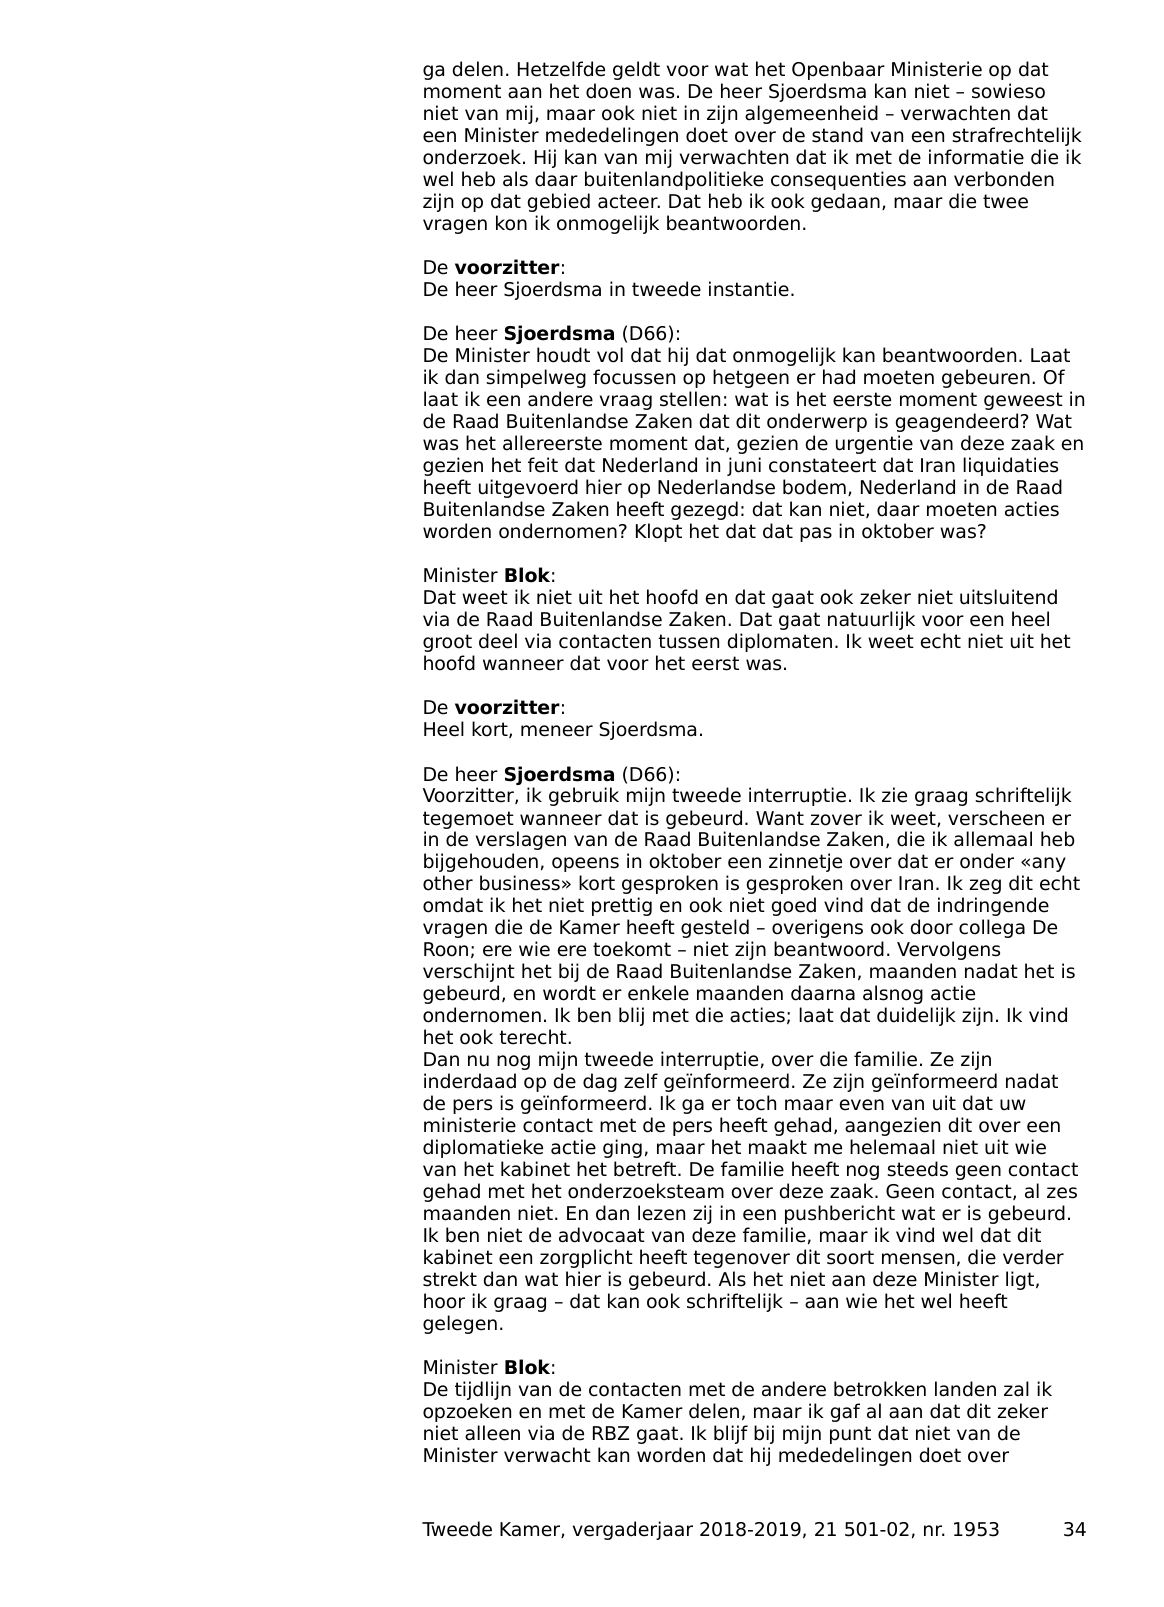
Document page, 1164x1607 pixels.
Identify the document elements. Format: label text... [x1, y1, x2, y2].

text Voorzitter, ik gebruik mijn tweede interruptie. Ik zie graag schriftelijk tegemoet wanneer dat is gebeurd. Want zover ik weet, verscheen er in de verslagen van de Raad Buitenlandse Zaken, die ik allemaal heb bijgehouden, opeens in oktober een zinnetje over dat er onder «any other business» kort gesproken is gesproken over Iran. Ik zeg dit echt omdat ik het niet prettig en ook niet goed vind dat de indringende vragen die de Kamer heeft gesteld – overigens ook door collega De Roon; ere wie ere toekomt – niet zijn beantwoord. Vervolgens verschijnt het bij de Raad Buitenlandse Zaken, maanden nadat het is gebeurd, en wordt er enkele maanden daarna alsnog actie ondernomen. Ik ben blij met die acties; laat dat duidelijk zijn. Ik vind het ook terecht. [422, 785, 1087, 1049]
text De Minister houdt vol dat hij dat onmogelijk kan beantwoorden. Laat ik dan simpelweg focussen op hetgeen er had moeten gebeuren. Of laat ik een andere vraag stellen: wat is het eerste moment geweest in de Raad Buitenlandse Zaken dat dit onderwerp is geagendeerd? Wat was het allereerste moment dat, gezien de urgentie van deze zaak en gezien het feit dat Nederland in juni constateert dat Iran liquidaties heeft uitgevoerd hier op Nederlandse bodem, Nederland in de Raad Buitenlandse Zaken heeft gezegd: dat kan niet, daar moeten acties worden ondernomen? Klopt het dat dat pas in oktober was? [422, 345, 1087, 543]
text De heer Sjoerdsma in tweede instantie. [422, 279, 1087, 301]
text Minister Blok: [422, 565, 1087, 587]
text Dan nu nog mijn tweede interruptie, over die familie. Ze zijn inderdaad op de dag zelf geïnformeerd. Ze zijn geïnformeerd nadat de pers is geïnformeerd. Ik ga er toch maar even van uit dat uw ministerie contact met de pers heeft gehad, aangezien dit over een diplomatieke actie ging, maar het maakt me helemaal niet uit wie van het kabinet het betreft. De familie heeft nog steeds geen contact gehad met het onderzoeksteam over deze zaak. Geen contact, al zes maanden niet. En dan lezen zij in een pushbericht wat er is gebeurd. Ik ben niet de advocaat van deze familie, maar ik vind wel dat dit kabinet een zorgplicht heeft tegenover dit soort mensen, die verder strekt dan wat hier is gebeurd. Als het niet aan deze Minister ligt, hoor ik graag – dat kan ook schriftelijk – aan wie het wel heeft gelegen. [422, 1049, 1087, 1335]
text ga delen. Hetzelfde geldt voor wat het Openbaar Ministerie op dat moment aan het doen was. De heer Sjoerdsma kan niet – sowieso niet van mij, maar ook niet in zijn algemeenheid – verwachten dat een Minister mededelingen doet over de stand van een strafrechtelijk onderzoek. Hij kan van mij verwachten dat ik met de informatie die ik wel heb als daar buitenlandpolitieke consequenties aan verbonden zijn op dat gebied acteer. Dat heb ik ook gedaan, maar die twee vragen kon ik onmogelijk beantwoorden. [422, 59, 1087, 235]
text Dat weet ik niet uit het hoofd en dat gaat ook zeker niet uitsluitend via de Raad Buitenlandse Zaken. Dat gaat natuurlijk voor een heel groot deel via contacten tussen diplomaten. Ik weet echt niet uit het hoofd wanneer dat voor het eerst was. [422, 587, 1087, 675]
text Minister Blok: [422, 1357, 1087, 1379]
text De voorzitter: [422, 697, 1087, 719]
text Heel kort, meneer Sjoerdsma. [422, 719, 1087, 741]
text De heer Sjoerdsma (D66): [422, 763, 1087, 785]
text De heer Sjoerdsma (D66): [422, 323, 1087, 345]
text De voorzitter: [422, 257, 1087, 279]
text De tijdlijn van de contacten met de andere betrokken landen zal ik opzoeken en met de Kamer delen, maar ik gaf al aan dat dit zeker niet alleen via de RBZ gaat. Ik blijf bij mijn punt dat niet van de Minister verwacht kan worden dat hij mededelingen doet over [422, 1379, 1087, 1467]
